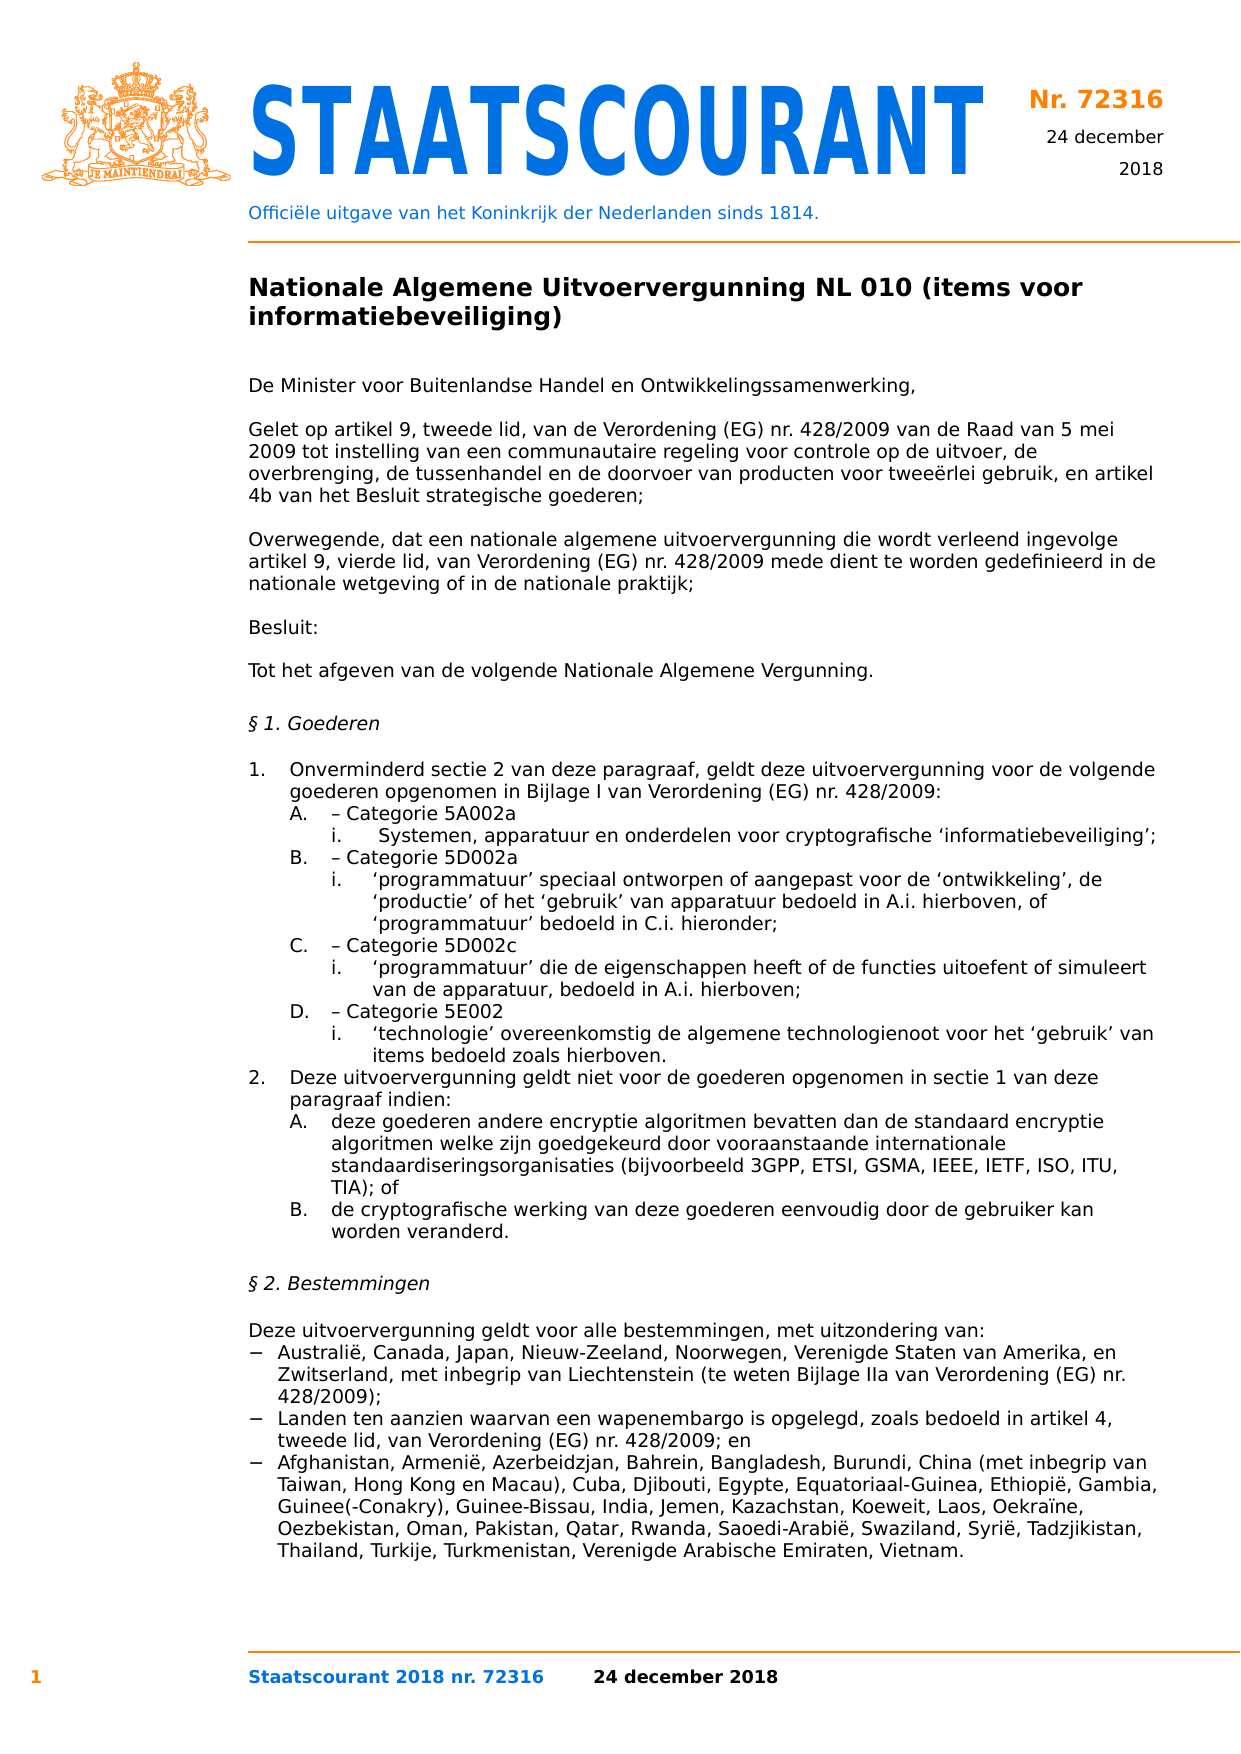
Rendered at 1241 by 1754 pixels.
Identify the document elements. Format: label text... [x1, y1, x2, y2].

text 1. Onverminderd sectie 2 van deze paragraaf, geldt deze uitvoervergunning voor de volgende goederen opgenomen in Bijlage I van Verordening (EG) nr. 428/2009: [248, 759, 1163, 803]
picture [41, 62, 231, 186]
text Overwegende, dat een nationale algemene uitvoervergunning die wordt verleend ingevolge artikel 9, vierde lid, van Verordening (EG) nr. 428/2009 mede dient te worden gedefinieerd in de nationale wetgeving of in de nationale praktijk; [248, 529, 1163, 595]
text − Afghanistan, Armenië, Azerbeidzjan, Bahrein, Bangladesh, Burundi, China (met inbegrip van Taiwan, Hong Kong en Macau), Cuba, Djibouti, Egypte, Equatoriaal-Guinea, Ethiopië, Gambia, Guinee(-Conakry), Guinee-Bissau, India, Jemen, Kazachstan, Koeweit, Laos, Oekraïne, Oezbekistan, Oman, Pakistan, Qatar, Rwanda, Saoedi-Arabië, Swaziland, Syrië, Tadzjikistan, Thailand, Turkije, Turkmenistan, Verenigde Arabische Emiraten, Vietnam. [248, 1452, 1163, 1562]
text − Landen ten aanzien waarvan een wapenembargo is opgelegd, zoals bedoeld in artikel 4, tweede lid, van Verordening (EG) nr. 428/2009; en [248, 1408, 1163, 1452]
subtitle Nationale Algemene Uitvoervergunning NL 010 (items voor informatiebeveiliging) [248, 273, 1163, 331]
text i. ‘programmatuur’ speciaal ontworpen of aangepast voor de ‘ontwikkeling’, de ‘productie’ of het ‘gebruik’ van apparatuur bedoeld in A.i. hierboven, of ‘programmatuur’ bedoeld in C.i. hieronder; [331, 869, 1163, 935]
text Tot het afgeven van de volgende Nationale Algemene Vergunning. [248, 660, 1163, 682]
text D. – Categorie 5E002 [289, 1001, 1163, 1023]
text i. Systemen, apparatuur en onderdelen voor cryptografische ‘informatiebeveiliging’; [331, 825, 1163, 847]
text − Australië, Canada, Japan, Nieuw-Zeeland, Noorwegen, Verenigde Staten van Amerika, en Zwitserland, met inbegrip van Liechtenstein (te weten Bijlage IIa van Verordening (EG) nr. 428/2009); [248, 1342, 1163, 1408]
text A. deze goederen andere encryptie algoritmen bevatten dan de standaard encryptie algoritmen welke zijn goedgekeurd door vooraanstaande internationale standaardiseringsorganisaties (bijvoorbeeld 3GPP, ETSI, GSMA, IEEE, IETF, ISO, ITU, TIA); of [289, 1111, 1163, 1199]
text Besluit: [248, 617, 1163, 638]
text B. – Categorie 5D002a [289, 847, 1163, 869]
text B. de cryptografische werking van deze goederen eenvoudig door de gebruiker kan worden veranderd. [289, 1199, 1163, 1243]
text C. – Categorie 5D002c [289, 935, 1163, 957]
text i. ‘programmatuur’ die de eigenschappen heeft of de functies uitoefent of simuleert van de apparatuur, bedoeld in A.i. hierboven; [331, 957, 1163, 1001]
text A. – Categorie 5A002a [289, 803, 1163, 825]
subtitle § 1. Goederen [248, 712, 1163, 734]
text Gelet op artikel 9, tweede lid, van de Verordening (EG) nr. 428/2009 van de Raad van 5 mei 2009 tot instelling van een communautaire regeling voor controle op de uitvoer, de overbrenging, de tussenhandel en de doorvoer van producten voor tweeërlei gebruik, en artikel 4b van het Besluit strategische goederen; [248, 419, 1163, 507]
table_header [25, 62, 248, 241]
text De Minister voor Buitenlandse Handel en Ontwikkelingssamenwerking, [248, 375, 1163, 397]
table_cell 2018 [998, 153, 1240, 203]
text Deze uitvoervergunning geldt voor alle bestemmingen, met uitzondering van: [248, 1320, 1163, 1342]
table_cell 24 december [998, 121, 1240, 153]
text i. ‘technologie’ overeenkomstig de algemene technologienoot voor het ‘gebruik’ van items bedoeld zoals hierboven. [331, 1023, 1163, 1067]
table_cell Officiële uitgave van het Koninkrijk der Nederlanden sinds 1814. [248, 203, 1240, 241]
table_header Nr. 72316 [998, 62, 1240, 121]
text 2. Deze uitvoervergunning geldt niet voor de goederen opgenomen in sectie 1 van deze paragraaf indien: [248, 1067, 1163, 1111]
table_header STAATSCOURANT [248, 62, 998, 203]
subtitle § 2. Bestemmingen [248, 1273, 1163, 1295]
